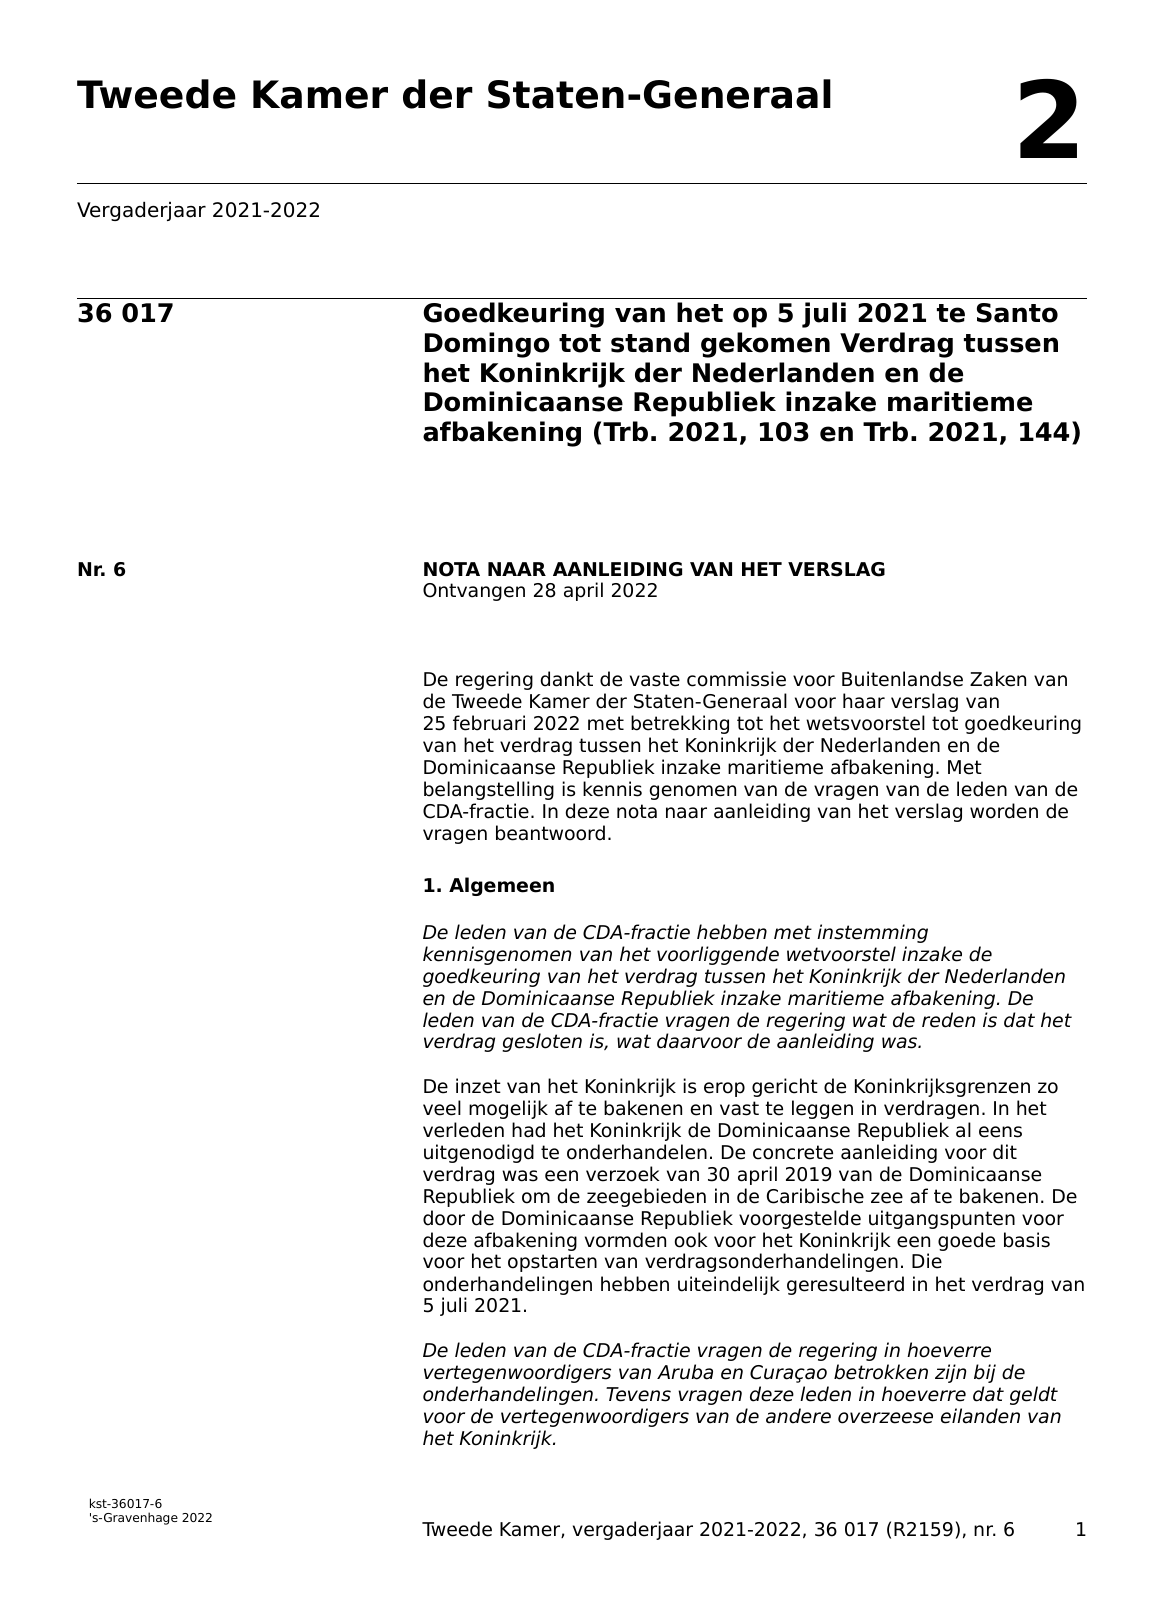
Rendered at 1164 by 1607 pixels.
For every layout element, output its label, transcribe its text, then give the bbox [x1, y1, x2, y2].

subtitle Nr. 6 NOTA NAAR AANLEIDING VAN HET VERSLAG [77, 558, 1087, 580]
subtitle 36 017 Goedkeuring van het op 5 juli 2021 te Santo Domingo tot stand gekomen Verdrag tussen het Koninkrijk der Nederlanden en de Dominicaanse Republiek inzake maritieme afbakening (Trb. 2021, 103 en Trb. 2021, 144) [77, 299, 1087, 447]
text De regering dankt de vaste commissie voor Buitenlandse Zaken van de Tweede Kamer der Staten-Generaal voor haar verslag van 25 februari 2022 met betrekking tot het wetsvoorstel tot goedkeuring van het verdrag tussen het Koninkrijk der Nederlanden en de Dominicaanse Republiek inzake maritieme afbakening. Met belangstelling is kennis genomen van de vragen van de leden van de CDA-fractie. In deze nota naar aanleiding van het verslag worden de vragen beantwoord. [422, 669, 1087, 844]
table_header 2 [886, 59, 1087, 183]
text De leden van de CDA-fractie hebben met instemming kennisgenomen van het voorliggende wetvoorstel inzake de goedkeuring van het verdrag tussen het Koninkrijk der Nederlanden en de Dominicaanse Republiek inzake maritieme afbakening. De leden van de CDA-fractie vragen de regering wat de reden is dat het verdrag gesloten is, wat daarvoor de aanleiding was. [422, 922, 1087, 1053]
table_cell Vergaderjaar 2021-2022 [77, 184, 1087, 298]
text kst-36017-6 [88, 1497, 323, 1511]
subtitle 1. Algemeen [422, 874, 1087, 897]
text 's-Gravenhage 2022 [88, 1511, 323, 1525]
text De leden van de CDA-fractie vragen de regering in hoeverre vertegenwoordigers van Aruba en Curaçao betrokken zijn bij de onderhandelingen. Tevens vragen deze leden in hoeverre dat geldt voor de vertegenwoordigers van de andere overzeese eilanden van het Koninkrijk. [422, 1339, 1087, 1449]
text De inzet van het Koninkrijk is erop gericht de Koninkrijksgrenzen zo veel mogelijk af te bakenen en vast te leggen in verdragen. In het verleden had het Koninkrijk de Dominicaanse Republiek al eens uitgenodigd te onderhandelen. De concrete aanleiding voor dit verdrag was een verzoek van 30 april 2019 van de Dominicaanse Republiek om de zeegebieden in de Caribische zee af te bakenen. De door de Dominicaanse Republiek voorgestelde uitgangspunten voor deze afbakening vormden ook voor het Koninkrijk een goede basis voor het opstarten van verdragsonderhandelingen. Die onderhandelingen hebben uiteindelijk geresulteerd in het verdrag van 5 juli 2021. [422, 1076, 1087, 1317]
text Ontvangen 28 april 2022 [422, 580, 1087, 602]
table_header Tweede Kamer der Staten-Generaal [77, 59, 886, 183]
